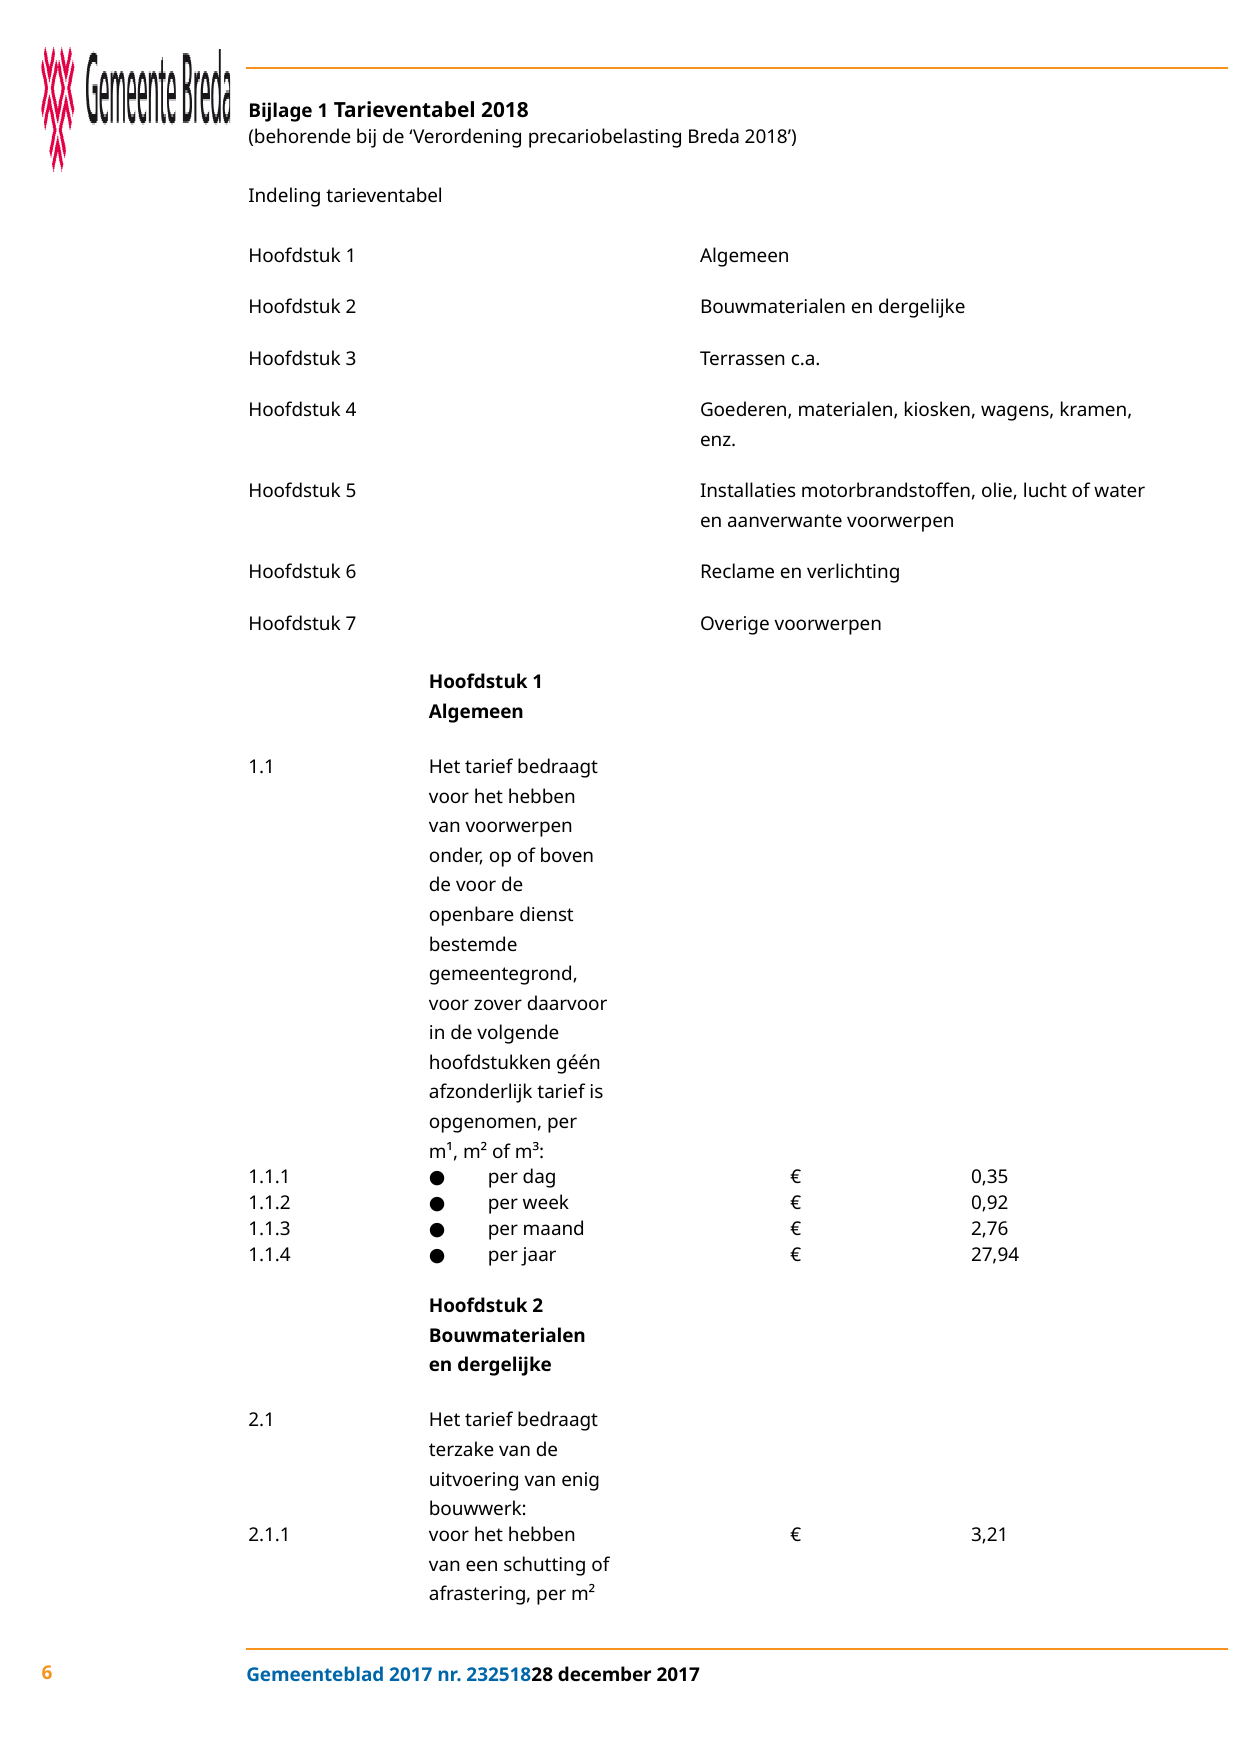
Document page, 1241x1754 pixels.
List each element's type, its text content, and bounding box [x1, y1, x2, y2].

table_cell [700, 451, 1152, 477]
table_cell 0,35 [971, 1164, 1152, 1189]
table_header [609, 668, 790, 753]
table_cell Hoofdstuk 2 [248, 293, 700, 319]
table_header [971, 668, 1152, 753]
table_cell [700, 319, 1152, 345]
table_cell [248, 584, 700, 610]
table_cell [609, 1215, 790, 1241]
table_cell [700, 533, 1152, 558]
table_cell Goederen, materialen, kiosken, wagens, kramen, enz. [700, 396, 1152, 451]
table_cell voor het hebben van een schutting of afrastering, per m² [429, 1521, 609, 1606]
table_cell € [790, 1189, 971, 1215]
table_cell [700, 268, 1152, 293]
table_cell [248, 1292, 429, 1407]
table_cell 1.1.2 [248, 1189, 429, 1215]
table_cell per jaar [429, 1241, 609, 1266]
table_cell Het tarief bedraagt terzake van de uitvoering van enig bouwwerk: [429, 1407, 609, 1521]
table_cell Reclame en verlichting [700, 558, 1152, 584]
table_cell 2.1 [248, 1407, 429, 1521]
table_cell 2,76 [971, 1215, 1152, 1241]
table_cell per maand [429, 1215, 609, 1241]
table_cell € [790, 1521, 971, 1606]
table_cell Hoofdstuk 6 [248, 558, 700, 584]
table_cell [609, 1521, 790, 1606]
table_cell Hoofdstuk 2 Bouwmaterialen en dergelijke [429, 1292, 609, 1407]
table_cell per week [429, 1189, 609, 1215]
table_cell 1.1.1 [248, 1164, 429, 1189]
table_cell Hoofdstuk 3 [248, 345, 700, 370]
table_cell 3,21 [971, 1521, 1152, 1606]
table_cell 27,94 [971, 1241, 1152, 1266]
table_cell [790, 753, 971, 1163]
text Indeling tarieventabel [248, 182, 1152, 208]
table_cell Installaties motorbrandstoffen, olie, lucht of water en aanverwante voorwerpen [700, 477, 1152, 532]
picture [41, 47, 231, 172]
table_cell [248, 268, 700, 293]
text Bijlage 1 Tarieventabel 2018 [248, 95, 1152, 123]
table_cell [248, 370, 700, 396]
table_cell Hoofdstuk 7 [248, 610, 700, 635]
table_header Algemeen [700, 242, 1152, 267]
table_cell [971, 1266, 1152, 1292]
text (behorende bij de ‘Verordening precariobelasting Breda 2018’) [248, 123, 1152, 149]
table_cell Hoofdstuk 5 [248, 477, 700, 532]
table_header Hoofdstuk 1 Algemeen [429, 668, 609, 753]
table_cell [971, 753, 1152, 1163]
table_cell [429, 1266, 609, 1292]
table_cell [609, 1292, 790, 1407]
table_cell [790, 1292, 971, 1407]
table_cell 2.1.1 [248, 1521, 429, 1606]
table_cell per dag [429, 1164, 609, 1189]
table_header [248, 668, 429, 753]
table_cell [700, 584, 1152, 610]
table_cell [609, 1164, 790, 1189]
table_cell [609, 753, 790, 1163]
table_cell [971, 1292, 1152, 1407]
table_cell [248, 1266, 429, 1292]
table_cell 1.1.4 [248, 1241, 429, 1266]
table_cell [248, 533, 700, 558]
table_cell 1.1 [248, 753, 429, 1163]
table_cell € [790, 1241, 971, 1266]
table_cell [971, 1407, 1152, 1521]
table_header [790, 668, 971, 753]
table_cell Hoofdstuk 4 [248, 396, 700, 451]
table_cell 0,92 [971, 1189, 1152, 1215]
table_cell [700, 370, 1152, 396]
table_cell Het tarief bedraagt voor het hebben van voorwerpen onder, op of boven de voor de openbare dienst bestemde gemeentegrond, voor zover daarvoor in de volgende hoofdstukken géén afzonderlijk tarief is opgenomen, per m¹, m² of m³: [429, 753, 609, 1163]
table_cell [790, 1407, 971, 1521]
table_cell Bouwmaterialen en dergelijke [700, 293, 1152, 319]
table_cell Overige voorwerpen [700, 610, 1152, 635]
table_cell [609, 1407, 790, 1521]
table_cell Terrassen c.a. [700, 345, 1152, 370]
table_cell [609, 1189, 790, 1215]
table_header Hoofdstuk 1 [248, 242, 700, 267]
table_cell [609, 1241, 790, 1266]
table_cell [248, 451, 700, 477]
table_cell € [790, 1164, 971, 1189]
table_cell 1.1.3 [248, 1215, 429, 1241]
table_cell [609, 1266, 790, 1292]
table_cell [248, 319, 700, 345]
table_cell € [790, 1215, 971, 1241]
table_cell [790, 1266, 971, 1292]
